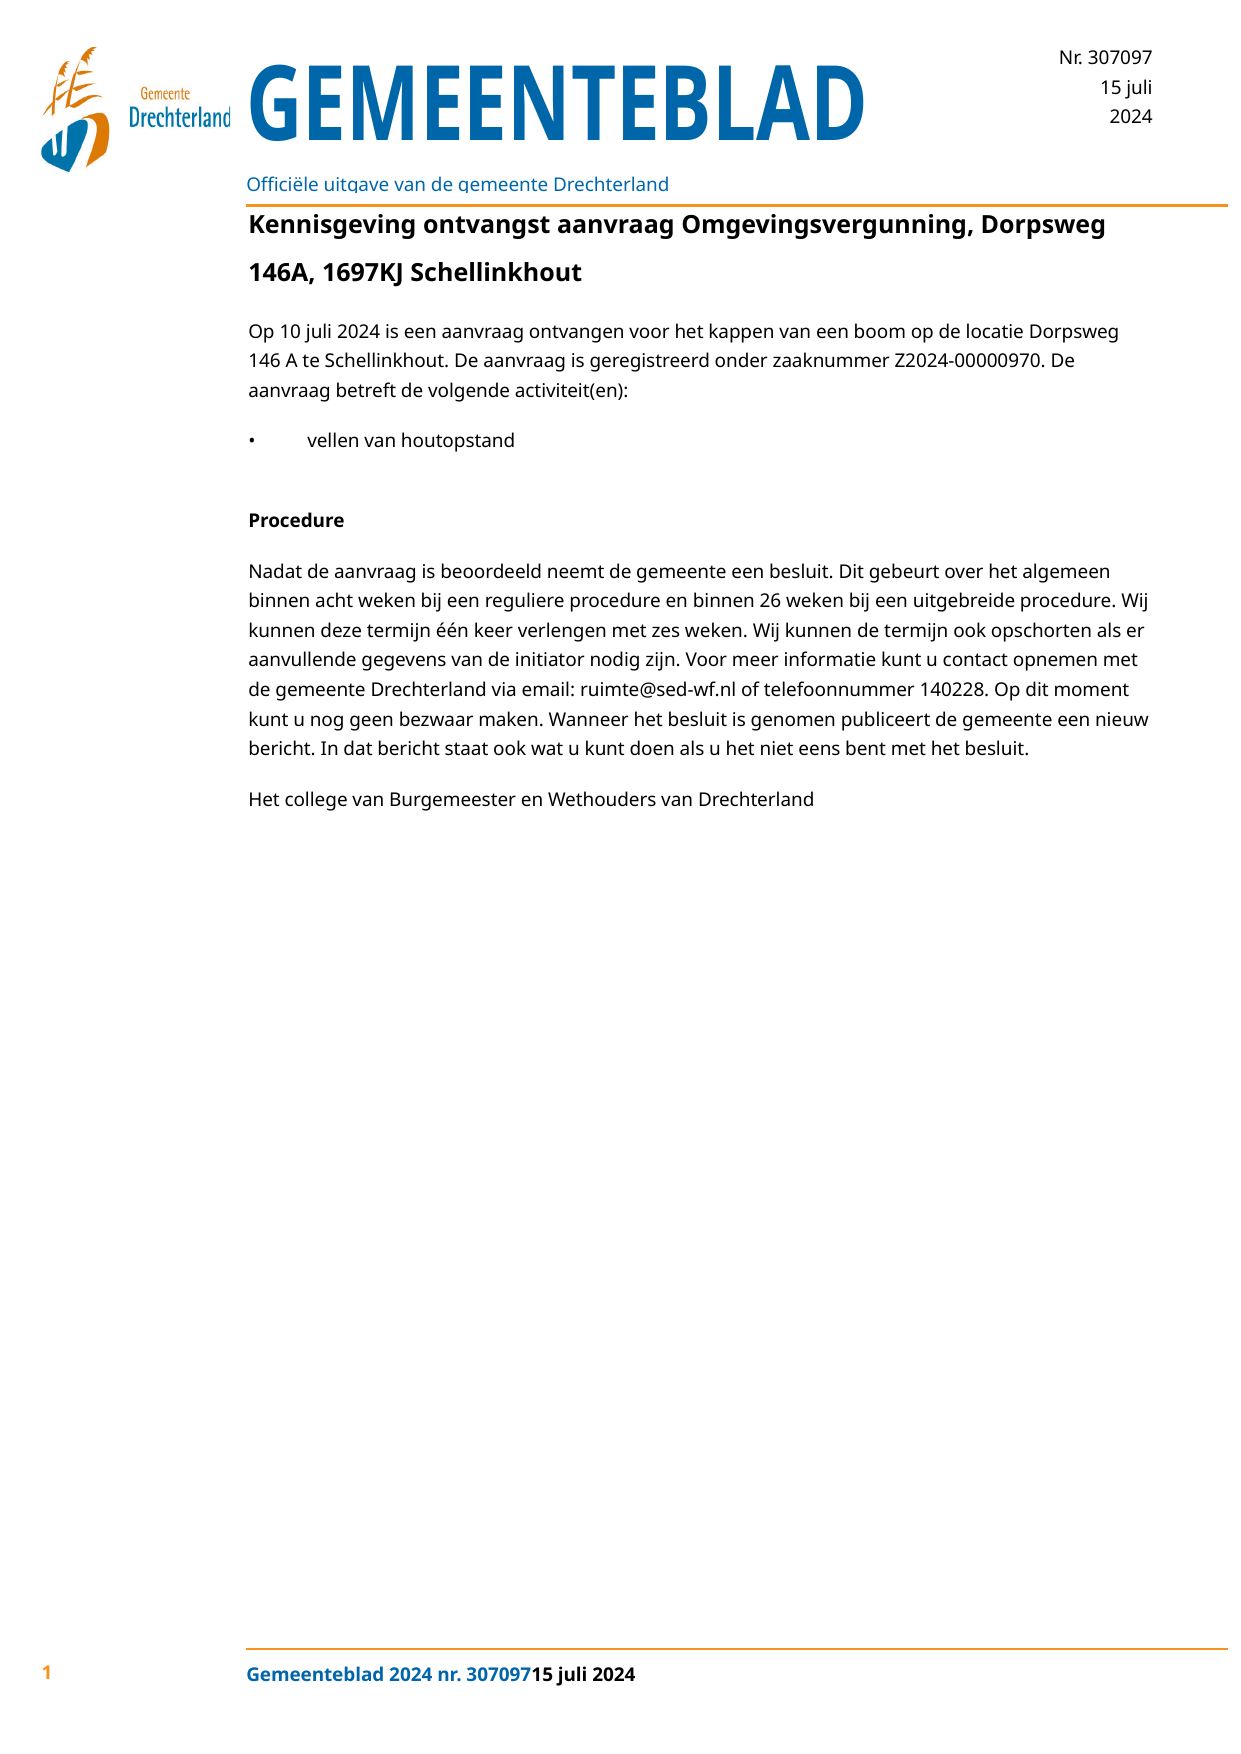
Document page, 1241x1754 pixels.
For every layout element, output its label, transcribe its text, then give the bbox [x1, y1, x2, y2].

text Kennisgeving ontvangst aanvraag Omgevingsvergunning, Dorpsweg 146A, 1697KJ Schellinkhout [248, 207, 1152, 288]
text Het college van Burgemeester en Wethouders van Drechterland [248, 786, 1152, 812]
text Nadat de aanvraag is beoordeeld neemt de gemeente een besluit. Dit gebeurt over het algemeen binnen acht weken bij een reguliere procedure en binnen 26 weken bij een uitgebreide procedure. Wij kunnen deze termijn één keer verlengen met zes weken. Wij kunnen de termijn ook opschorten als er aanvullende gegevens van de initiator nodig zijn. Voor meer informatie kunt u contact opnemen met de gemeente Drechterland via email: ruimte@sed-wf.nl of telefoonnummer 140228. Op dit moment kunt u nog geen bezwaar maken. Wanneer het besluit is genomen publiceert de gemeente een nieuw bericht. In dat bericht staat ook wat u kunt doen als u het niet eens bent met het besluit. [248, 558, 1152, 761]
list vellen van houtopstand [248, 427, 1152, 453]
text Op 10 juli 2024 is een aanvraag ontvangen voor het kappen van een boom op de locatie Dorpsweg 146 A te Schellinkhout. De aanvraag is geregistreerd onder zaaknummer Z2024-00000970. De aanvraag betreft de volgende activiteit(en): [248, 318, 1152, 403]
picture [41, 47, 231, 172]
text Procedure [248, 507, 1152, 533]
picture [226, 115, 231, 124]
picture [41, 158, 64, 172]
